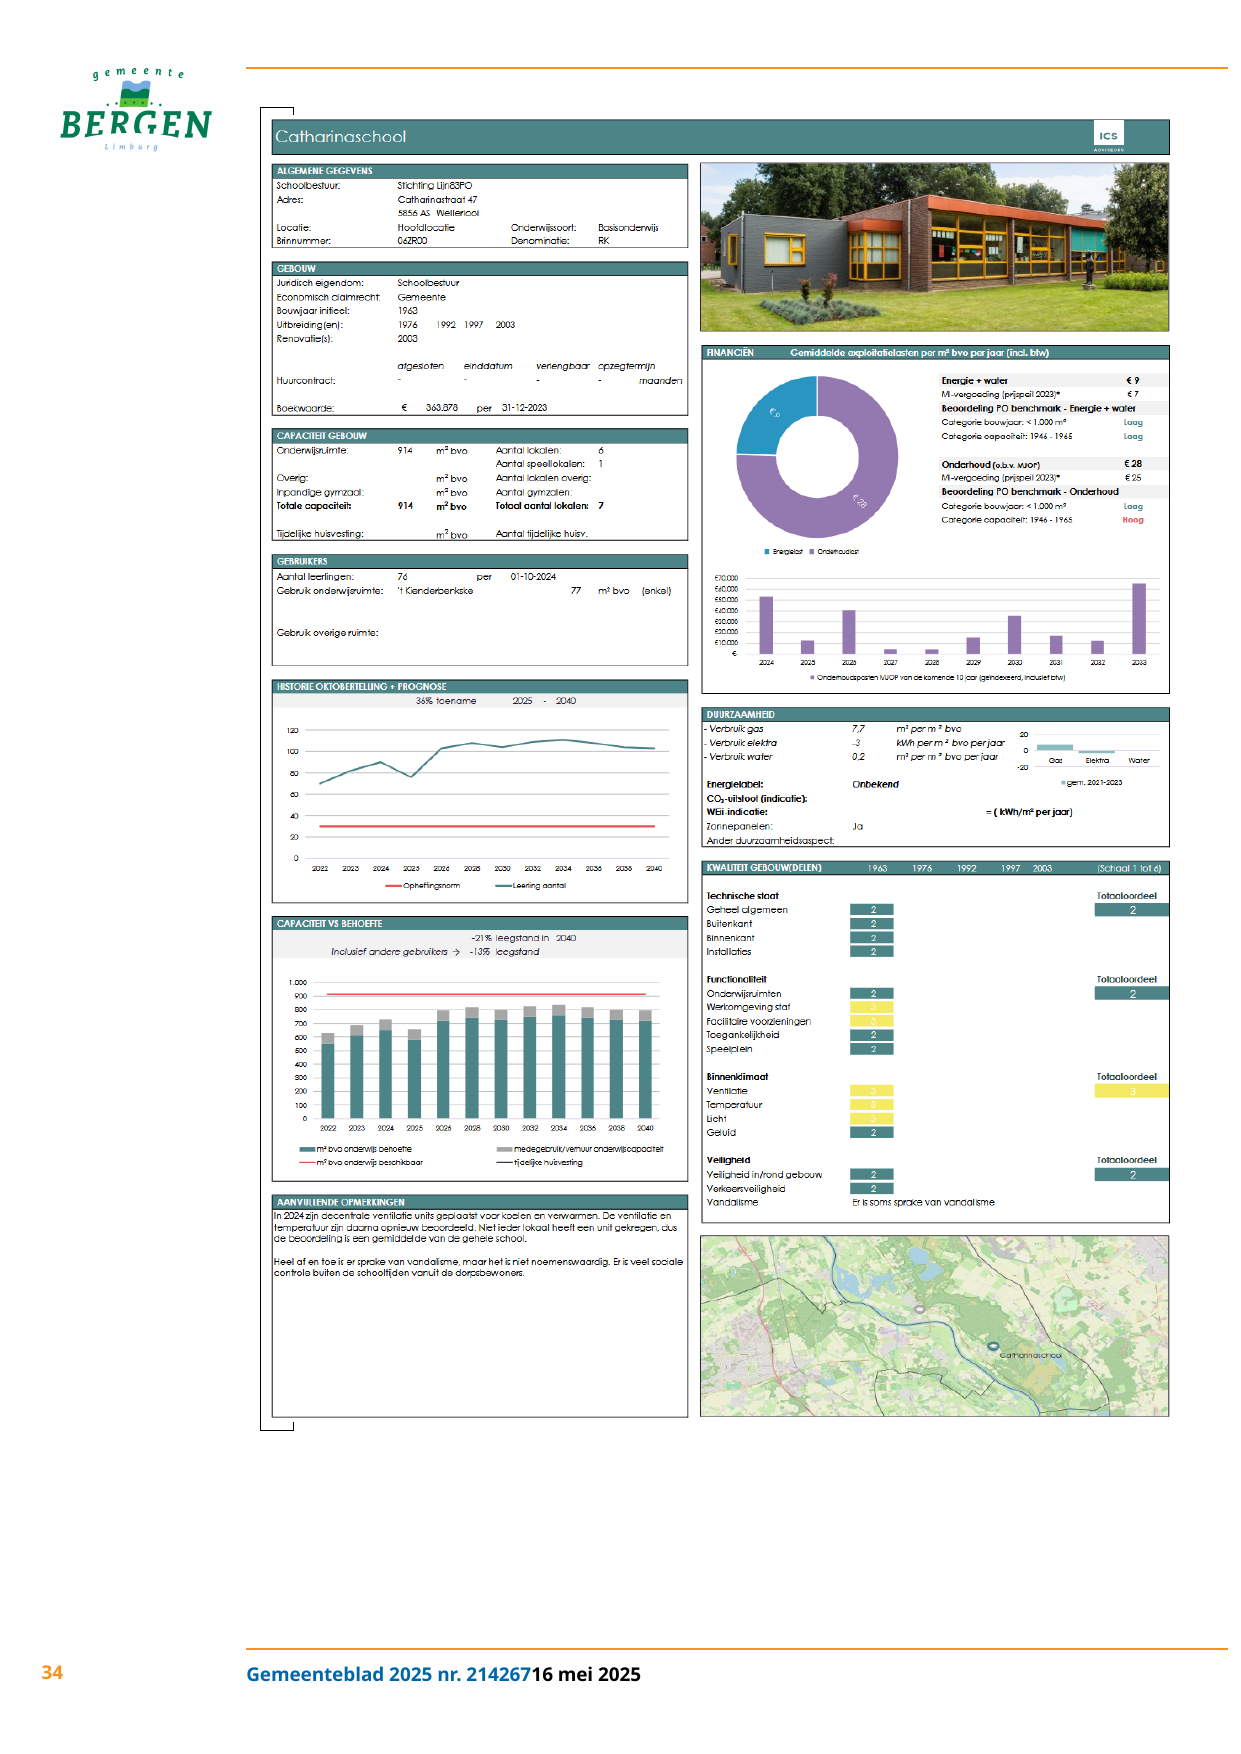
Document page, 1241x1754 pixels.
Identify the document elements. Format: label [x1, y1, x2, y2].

picture [41, 47, 231, 172]
picture [268, 115, 1173, 1422]
